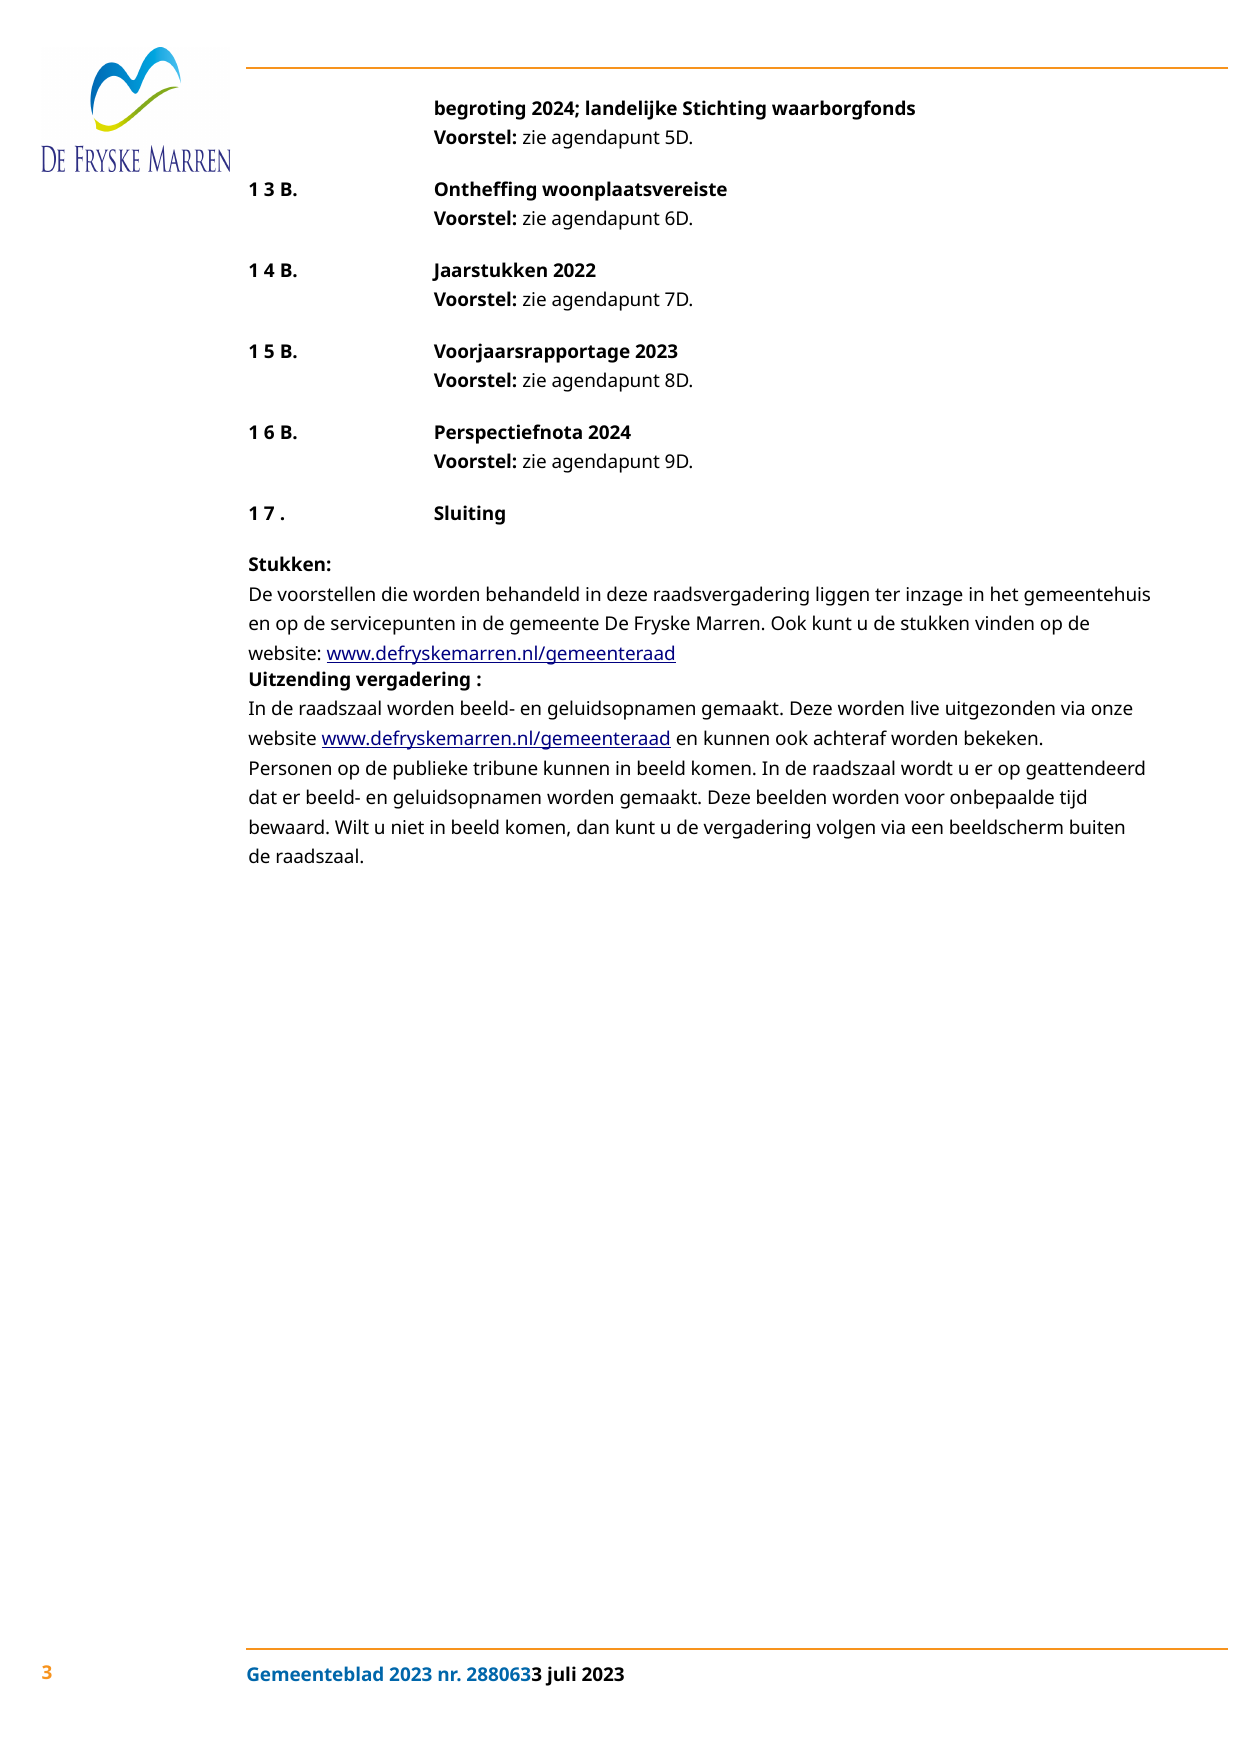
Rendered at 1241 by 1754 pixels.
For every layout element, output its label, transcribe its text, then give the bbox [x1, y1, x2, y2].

table_cell [248, 231, 433, 257]
table_cell [248, 150, 433, 176]
table_cell Jaarstukken 2022 Voorstel: zie agendapunt 7D. [434, 257, 1152, 312]
table_cell 1 4 B. [248, 257, 433, 312]
picture [41, 47, 231, 172]
table_cell [248, 474, 433, 500]
table_cell [248, 526, 433, 551]
table_cell 1 5 B. [248, 338, 433, 393]
table_cell Sluiting [434, 500, 1152, 526]
table_cell Stukken: De voorstellen die worden behandeld in deze raadsvergadering liggen ter inzage in het gemeentehuis en op de servicepunten in de gemeente De Fryske Marren. Ook kunt u de stukken vinden op de website: www.defryskemarren.nl/gemeenteraad [248, 551, 1152, 666]
table_cell 1 6 B. [248, 419, 433, 474]
table_cell [434, 231, 1152, 257]
table_cell [434, 526, 1152, 551]
table_cell [248, 312, 433, 338]
table_cell [434, 312, 1152, 338]
table_cell [434, 393, 1152, 419]
table_cell 1 3 B. [248, 176, 433, 231]
table_cell [248, 393, 433, 419]
table_cell Voorjaarsrapportage 2023 Voorstel: zie agendapunt 8D. [434, 338, 1152, 393]
table_cell 1 7 . [248, 500, 433, 526]
table_cell [248, 95, 433, 150]
table_cell [434, 474, 1152, 500]
table_cell Perspectiefnota 2024 Voorstel: zie agendapunt 9D. [434, 419, 1152, 474]
table_cell begroting 2024; landelijke Stichting waarborgfonds Voorstel: zie agendapunt 5D. [434, 95, 1152, 150]
table_cell Ontheffing woonplaatsvereiste Voorstel: zie agendapunt 6D. [434, 176, 1152, 231]
table_cell [434, 150, 1152, 176]
table_cell Uitzending vergadering : In de raadszaal worden beeld- en geluidsopnamen gemaakt. Deze worden live uitgezonden via onze website www.defryskemarren.nl/gemeenteraad en kunnen ook achteraf worden bekeken. Personen op de publieke tribune kunnen in beeld komen. In de raadszaal wordt u er op geattendeerd dat er beeld- en geluidsopnamen worden gemaakt. Deze beelden worden voor onbepaalde tijd bewaard. Wilt u niet in beeld komen, dan kunt u de vergadering volgen via een beeldscherm buiten de raadszaal. [248, 666, 1152, 899]
